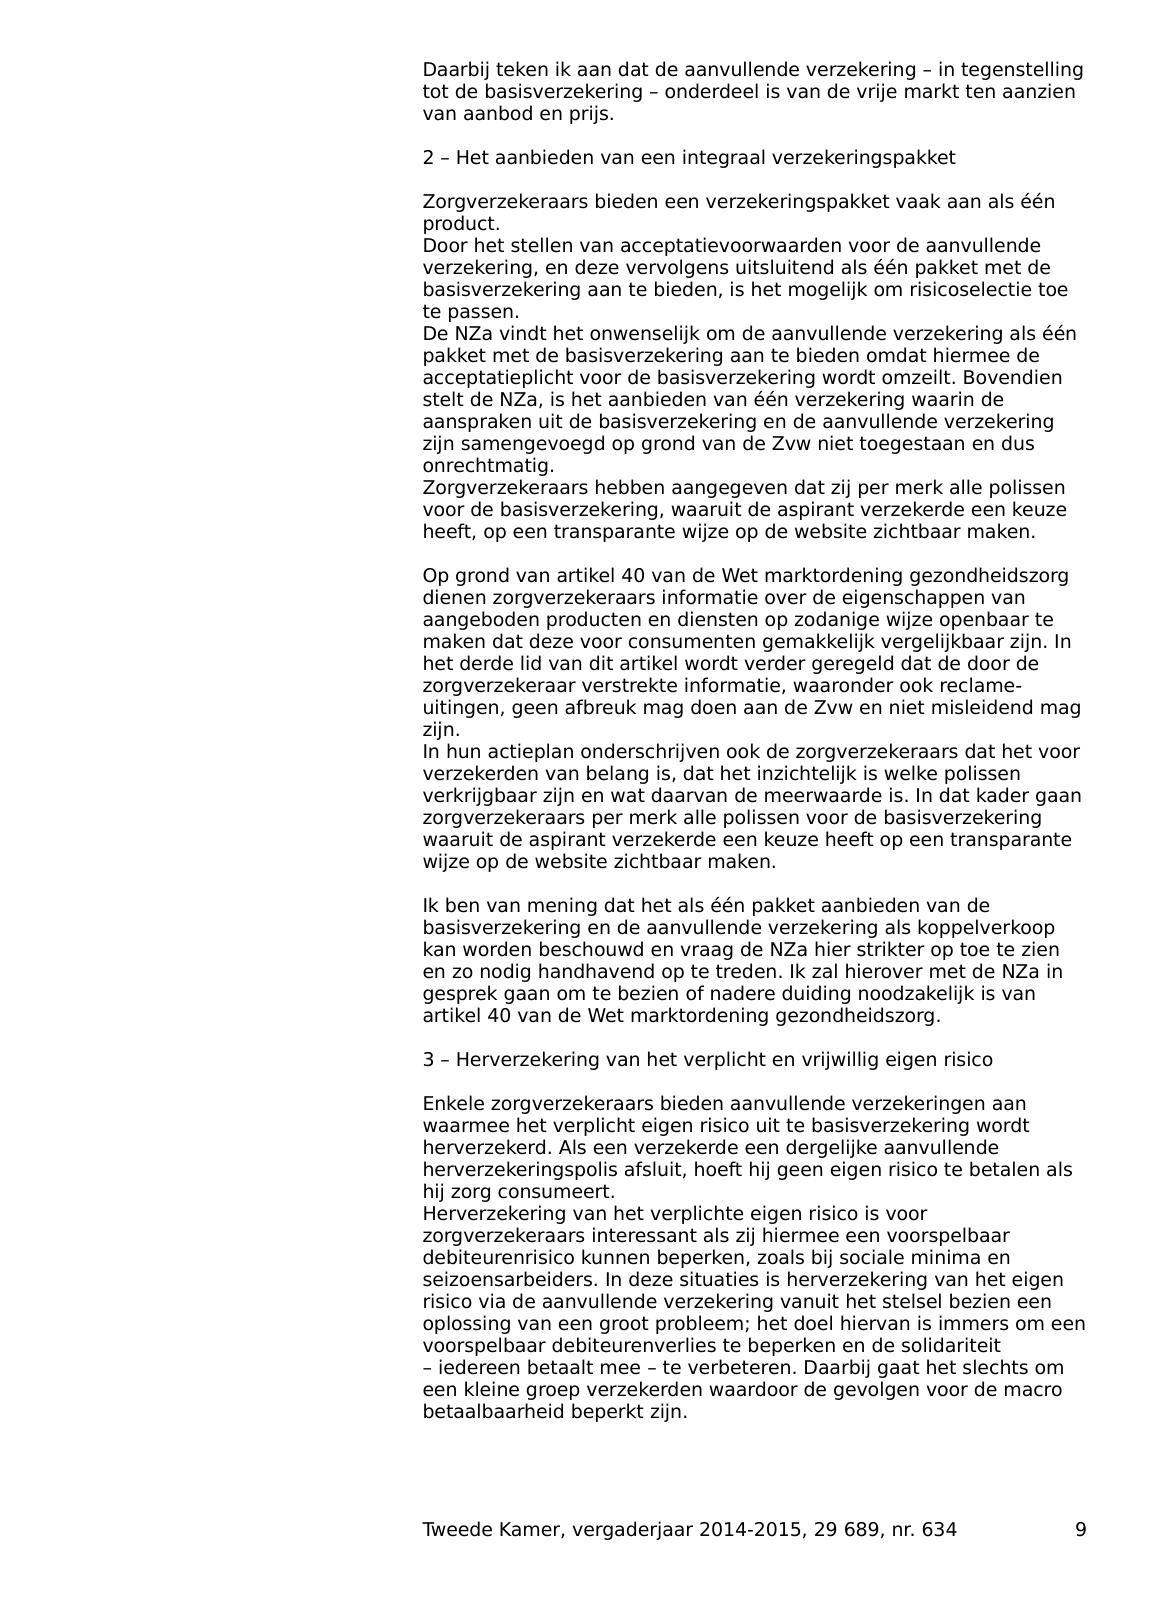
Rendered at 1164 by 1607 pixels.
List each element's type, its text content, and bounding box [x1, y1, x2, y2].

text Door het stellen van acceptatievoorwaarden voor de aanvullende verzekering, en deze vervolgens uitsluitend als één pakket met de basisverzekering aan te bieden, is het mogelijk om risicoselectie toe te passen. [422, 235, 1087, 323]
text Herverzekering van het verplichte eigen risico is voor zorgverzekeraars interessant als zij hiermee een voorspelbaar debiteurenrisico kunnen beperken, zoals bij sociale minima en seizoensarbeiders. In deze situaties is herverzekering van het eigen risico via de aanvullende verzekering vanuit het stelsel bezien een oplossing van een groot probleem; het doel hiervan is immers om een voorspelbaar debiteurenverlies te beperken en de solidariteit – iedereen betaalt mee – te verbeteren. Daarbij gaat het slechts om een kleine groep verzekerden waardoor de gevolgen voor de macro betaalbaarheid beperkt zijn. [422, 1203, 1087, 1423]
subtitle 2 – Het aanbieden van een integraal verzekeringspakket [422, 147, 1087, 169]
subtitle 3 – Herverzekering van het verplicht en vrijwillig eigen risico [422, 1049, 1087, 1071]
text Zorgverzekeraars bieden een verzekeringspakket vaak aan als één product. [422, 191, 1087, 235]
text De NZa vindt het onwenselijk om de aanvullende verzekering als één pakket met de basisverzekering aan te bieden omdat hiermee de acceptatieplicht voor de basisverzekering wordt omzeilt. Bovendien stelt de NZa, is het aanbieden van één verzekering waarin de aanspraken uit de basisverzekering en de aanvullende verzekering zijn samengevoegd op grond van de Zvw niet toegestaan en dus onrechtmatig. [422, 323, 1087, 477]
text Enkele zorgverzekeraars bieden aanvullende verzekeringen aan waarmee het verplicht eigen risico uit te basisverzekering wordt herverzekerd. Als een verzekerde een dergelijke aanvullende herverzekeringspolis afsluit, hoeft hij geen eigen risico te betalen als hij zorg consumeert. [422, 1093, 1087, 1203]
text Op grond van artikel 40 van de Wet marktordening gezondheidszorg dienen zorgverzekeraars informatie over de eigenschappen van aangeboden producten en diensten op zodanige wijze openbaar te maken dat deze voor consumenten gemakkelijk vergelijkbaar zijn. In het derde lid van dit artikel wordt verder geregeld dat de door de zorgverzekeraar verstrekte informatie, waaronder ook reclame-uitingen, geen afbreuk mag doen aan de Zvw en niet misleidend mag zijn. [422, 565, 1087, 741]
text Ik ben van mening dat het als één pakket aanbieden van de basisverzekering en de aanvullende verzekering als koppelverkoop kan worden beschouwd en vraag de NZa hier strikter op toe te zien en zo nodig handhavend op te treden. Ik zal hierover met de NZa in gesprek gaan om te bezien of nadere duiding noodzakelijk is van artikel 40 van de Wet marktordening gezondheidszorg. [422, 895, 1087, 1027]
text Daarbij teken ik aan dat de aanvullende verzekering – in tegenstelling tot de basisverzekering – onderdeel is van de vrije markt ten aanzien van aanbod en prijs. [422, 59, 1087, 125]
text In hun actieplan onderschrijven ook de zorgverzekeraars dat het voor verzekerden van belang is, dat het inzichtelijk is welke polissen verkrijgbaar zijn en wat daarvan de meerwaarde is. In dat kader gaan zorgverzekeraars per merk alle polissen voor de basisverzekering waaruit de aspirant verzekerde een keuze heeft op een transparante wijze op de website zichtbaar maken. [422, 741, 1087, 873]
text Zorgverzekeraars hebben aangegeven dat zij per merk alle polissen voor de basisverzekering, waaruit de aspirant verzekerde een keuze heeft, op een transparante wijze op de website zichtbaar maken. [422, 477, 1087, 543]
